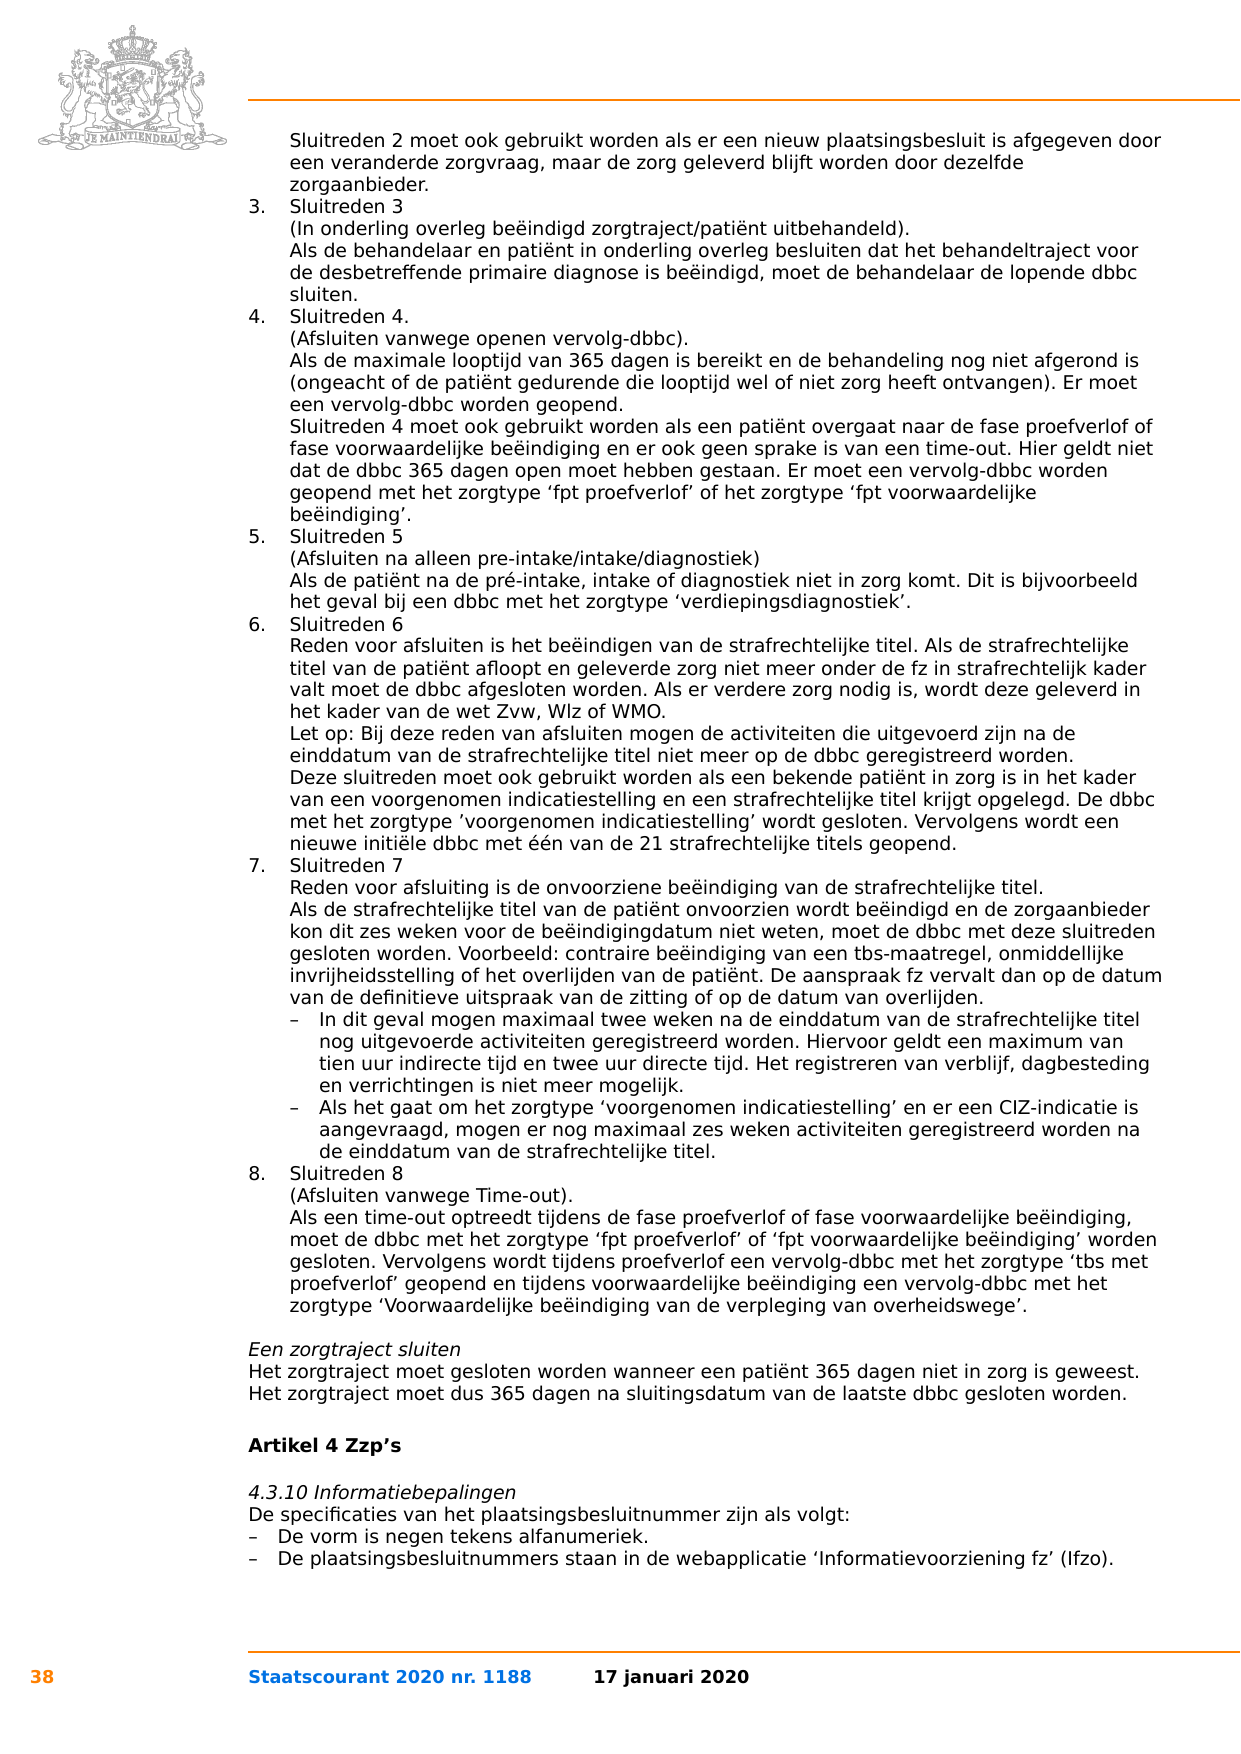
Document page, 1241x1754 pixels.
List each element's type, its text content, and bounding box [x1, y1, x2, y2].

text Deze sluitreden moet ook gebruikt worden als een bekende patiënt in zorg is in het kader van een voorgenomen indicatiestelling en een strafrechtelijke titel krijgt opgelegd. De dbbc met het zorgtype ’voorgenomen indicatiestelling’ wordt gesloten. Vervolgens wordt een nieuwe initiële dbbc met één van de 21 strafrechtelijke titels geopend. [289, 767, 1163, 855]
text 3. Sluitreden 3 [248, 196, 1163, 218]
text Reden voor afsluiten is het beëindigen van de strafrechtelijke titel. Als de strafrechtelijke titel van de patiënt afloopt en geleverde zorg niet meer onder de fz in strafrechtelijk kader valt moet de dbbc afgesloten worden. Als er verdere zorg nodig is, wordt deze geleverd in het kader van de wet Zvw, Wlz of WMO. [289, 635, 1163, 723]
text 4. Sluitreden 4. [248, 306, 1163, 328]
subtitle Artikel 4 Zzp’s [248, 1434, 1163, 1457]
text (Afsluiten vanwege Time-out). [289, 1185, 1163, 1207]
text Als de maximale looptijd van 365 dagen is bereikt en de behandeling nog niet afgerond is (ongeacht of de patiënt gedurende die looptijd wel of niet zorg heeft ontvangen). Er moet een vervolg-dbbc worden geopend. [289, 350, 1163, 416]
text (Afsluiten na alleen pre-intake/intake/diagnostiek) [289, 547, 1163, 569]
text Sluitreden 2 moet ook gebruikt worden als er een nieuw plaatsingsbesluit is afgegeven door een veranderde zorgvraag, maar de zorg geleverd blijft worden door dezelfde zorgaanbieder. [289, 130, 1163, 196]
text – De vorm is negen tekens alfanumeriek. [248, 1526, 1163, 1547]
picture [38, 25, 227, 150]
text Als een time-out optreedt tijdens de fase proefverlof of fase voorwaardelijke beëindiging, moet de dbbc met het zorgtype ‘fpt proefverlof’ of ‘fpt voorwaardelijke beëindiging’ worden gesloten. Vervolgens wordt tijdens proefverlof een vervolg-dbbc met het zorgtype ‘tbs met proefverlof’ geopend en tijdens voorwaardelijke beëindiging een vervolg-dbbc met het zorgtype ‘Voorwaardelijke beëindiging van de verpleging van overheidswege’. [289, 1207, 1163, 1317]
subtitle Een zorgtraject sluiten [248, 1339, 1163, 1361]
text 5. Sluitreden 5 [248, 526, 1163, 547]
text – In dit geval mogen maximaal twee weken na de einddatum van de strafrechtelijke titel nog uitgevoerde activiteiten geregistreerd worden. Hiervoor geldt een maximum van tien uur indirecte tijd en twee uur directe tijd. Het registreren van verblijf, dagbesteding en verrichtingen is niet meer mogelijk. [289, 1009, 1163, 1097]
text Als de patiënt na de pré-intake, intake of diagnostiek niet in zorg komt. Dit is bijvoorbeeld het geval bij een dbbc met het zorgtype ‘verdiepingsdiagnostiek’. [289, 569, 1163, 613]
text (Afsluiten vanwege openen vervolg-dbbc). [289, 328, 1163, 350]
text Sluitreden 4 moet ook gebruikt worden als een patiënt overgaat naar de fase proefverlof of fase voorwaardelijke beëindiging en er ook geen sprake is van een time-out. Hier geldt niet dat de dbbc 365 dagen open moet hebben gestaan. Er moet een vervolg-dbbc worden geopend met het zorgtype ‘fpt proefverlof’ of het zorgtype ‘fpt voorwaardelijke beëindiging’. [289, 416, 1163, 526]
text Als de behandelaar en patiënt in onderling overleg besluiten dat het behandeltraject voor de desbetreffende primaire diagnose is beëindigd, moet de behandelaar de lopende dbbc sluiten. [289, 240, 1163, 306]
text Als de strafrechtelijke titel van de patiënt onvoorzien wordt beëindigd en de zorgaanbieder kon dit zes weken voor de beëindigingdatum niet weten, moet de dbbc met deze sluitreden gesloten worden. Voorbeeld: contraire beëindiging van een tbs-maatregel, onmiddellijke invrijheidsstelling of het overlijden van de patiënt. De aanspraak fz vervalt dan op de datum van de definitieve uitspraak van de zitting of op de datum van overlijden. [289, 899, 1163, 1009]
subtitle 4.3.10 Informatiebepalingen [248, 1482, 1163, 1503]
text De specificaties van het plaatsingsbesluitnummer zijn als volgt: [248, 1503, 1163, 1526]
text (In onderling overleg beëindigd zorgtraject/patiënt uitbehandeld). [289, 218, 1163, 240]
text – De plaatsingsbesluitnummers staan in de webapplicatie ‘Informatievoorziening fz’ (Ifzo). [248, 1547, 1163, 1569]
text 8. Sluitreden 8 [248, 1163, 1163, 1185]
text – Als het gaat om het zorgtype ‘voorgenomen indicatiestelling’ en er een CIZ-indicatie is aangevraagd, mogen er nog maximaal zes weken activiteiten geregistreerd worden na de einddatum van de strafrechtelijke titel. [289, 1097, 1163, 1163]
text Let op: Bij deze reden van afsluiten mogen de activiteiten die uitgevoerd zijn na de einddatum van de strafrechtelijke titel niet meer op de dbbc geregistreerd worden. [289, 723, 1163, 767]
text 6. Sluitreden 6 [248, 613, 1163, 635]
text 7. Sluitreden 7 [248, 855, 1163, 877]
text Reden voor afsluiting is de onvoorziene beëindiging van de strafrechtelijke titel. [289, 877, 1163, 899]
text Het zorgtraject moet gesloten worden wanneer een patiënt 365 dagen niet in zorg is geweest. Het zorgtraject moet dus 365 dagen na sluitingsdatum van de laatste dbbc gesloten worden. [248, 1361, 1163, 1404]
